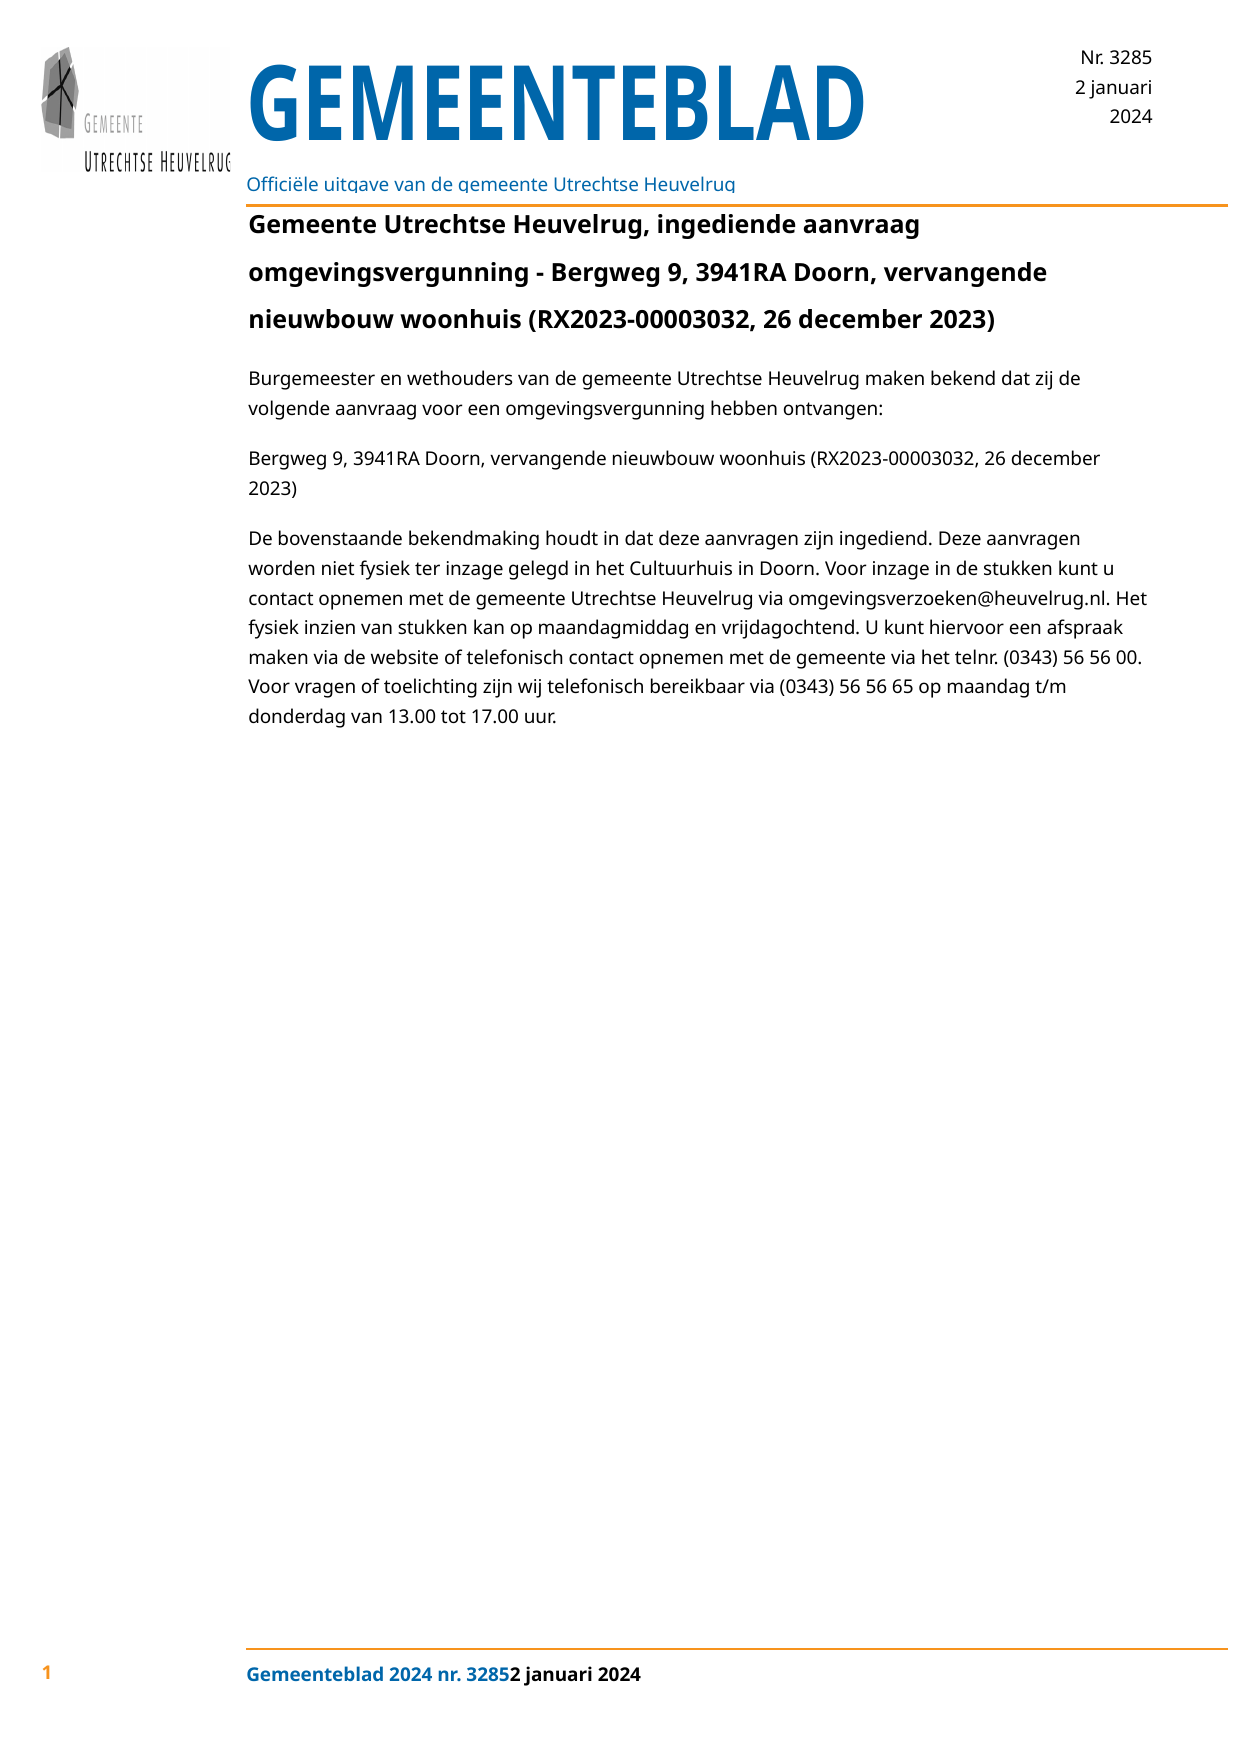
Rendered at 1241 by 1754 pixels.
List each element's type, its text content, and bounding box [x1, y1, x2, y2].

picture [41, 47, 231, 172]
text Burgemeester en wethouders van de gemeente Utrechtse Heuvelrug maken bekend dat zij de volgende aanvraag voor een omgevingsvergunning hebben ontvangen: [248, 366, 1152, 421]
text De bovenstaande bekendmaking houdt in dat deze aanvragen zijn ingediend. Deze aanvragen worden niet fysiek ter inzage gelegd in het Cultuurhuis in Doorn. Voor inzage in de stukken kunt u contact opnemen met de gemeente Utrechtse Heuvelrug via omgevingsverzoeken@heuvelrug.nl. Het fysiek inzien van stukken kan op maandagmiddag en vrijdagochtend. U kunt hiervoor een afspraak maken via de website of telefonisch contact opnemen met de gemeente via het telnr. (0343) 56 56 00. Voor vragen of toelichting zijn wij telefonisch bereikbaar via (0343) 56 56 65 op maandag t/m donderdag van 13.00 tot 17.00 uur. [248, 526, 1152, 729]
text Gemeente Utrechtse Heuvelrug, ingediende aanvraag omgevingsvergunning - Bergweg 9, 3941RA Doorn, vervangende nieuwbouw woonhuis (RX2023-00003032, 26 december 2023) [248, 207, 1152, 336]
text Bergweg 9, 3941RA Doorn, vervangende nieuwbouw woonhuis (RX2023-00003032, 26 december 2023) [248, 446, 1152, 501]
